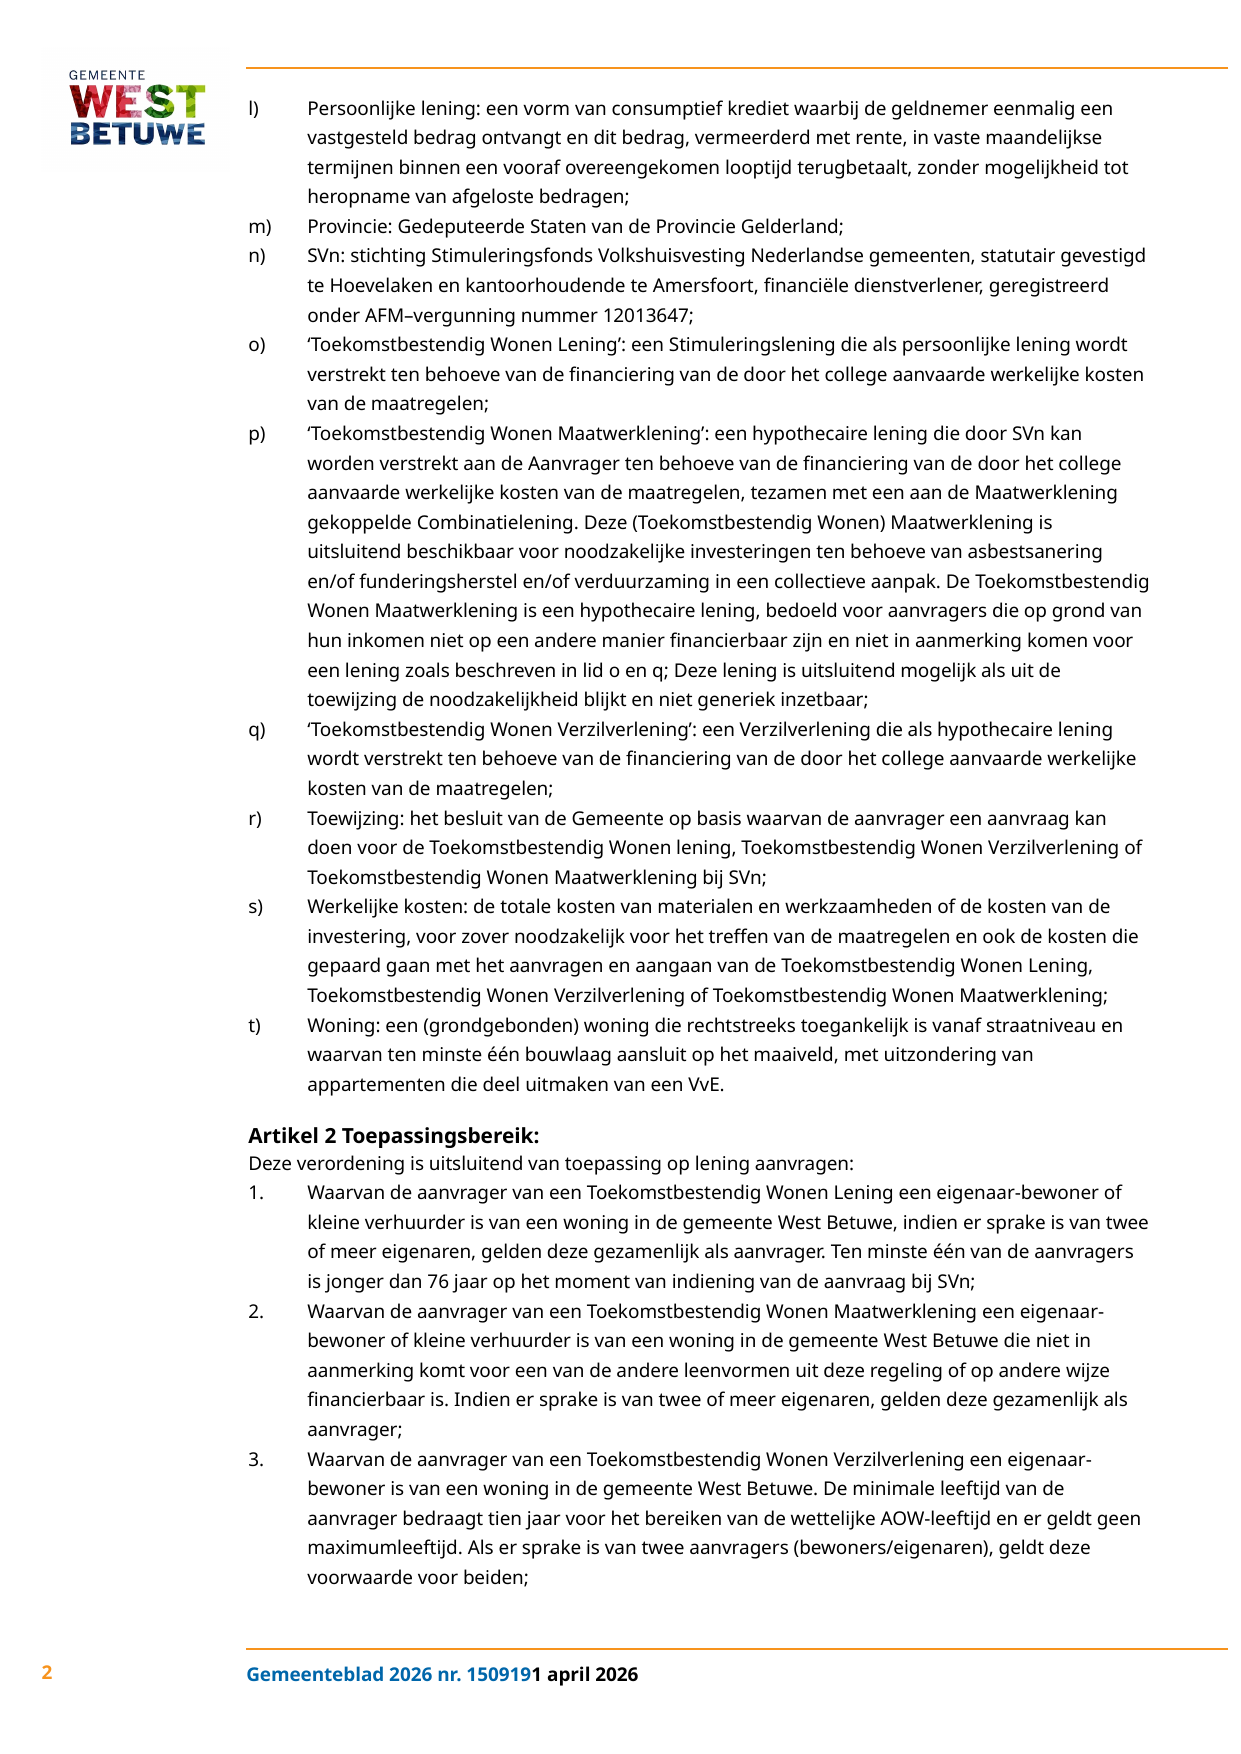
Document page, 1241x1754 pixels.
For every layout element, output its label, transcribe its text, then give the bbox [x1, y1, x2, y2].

list Waarvan de aanvrager van een Toekomstbestendig Wonen Verzilverlening een eigenaar-bewoner is van een woning in de gemeente West Betuwe. De minimale leeftijd van de aanvrager bedraagt tien jaar voor het bereiken van de wettelijke AOW-leeftijd en er geldt geen maximumleeftijd. Als er sprake is van twee aanvragers (bewoners/eigenaren), geldt deze voorwaarde voor beiden; [248, 1446, 1152, 1590]
list Provincie: Gedeputeerde Staten van de Provincie Gelderland; [248, 213, 1152, 239]
list Waarvan de aanvrager van een Toekomstbestendig Wonen Maatwerklening een eigenaar-bewoner of kleine verhuurder is van een woning in de gemeente West Betuwe die niet in aanmerking komt voor een van de andere leenvormen uit deze regeling of op andere wijze financierbaar is. Indien er sprake is van twee of meer eigenaren, gelden deze gezamenlijk als aanvrager; [248, 1298, 1152, 1442]
list Werkelijke kosten: de totale kosten van materialen en werkzaamheden of de kosten van de investering, voor zover noodzakelijk voor het treffen van de maatregelen en ook de kosten die gepaard gaan met het aanvragen en aangaan van de Toekomstbestendig Wonen Lening, Toekomstbestendig Wonen Verzilverlening of Toekomstbestendig Wonen Maatwerklening; [248, 893, 1152, 1008]
list SVn: stichting Stimuleringsfonds Volkshuisvesting Nederlandse gemeenten, statutair gevestigd te Hoevelaken en kantoorhoudende te Amersfoort, financiële dienstverlener, geregistreerd onder AFM–vergunning nummer 12013647; [248, 243, 1152, 328]
list ‘Toekomstbestendig Wonen Verzilverlening’: een Verzilverlening die als hypothecaire lening wordt verstrekt ten behoeve van de financiering van de door het college aanvaarde werkelijke kosten van de maatregelen; [248, 716, 1152, 801]
list ‘Toekomstbestendig Wonen Maatwerklening’: een hypothecaire lening die door SVn kan worden verstrekt aan de Aanvrager ten behoeve van de financiering van de door het college aanvaarde werkelijke kosten van de maatregelen, tezamen met een aan de Maatwerklening gekoppelde Combinatielening. Deze (Toekomstbestendig Wonen) Maatwerklening is uitsluitend beschikbaar voor noodzakelijke investeringen ten behoeve van asbestsanering en/of funderingsherstel en/of verduurzaming in een collectieve aanpak. De Toekomstbestendig Wonen Maatwerklening is een hypothecaire lening, bedoeld voor aanvragers die op grond van hun inkomen niet op een andere manier financierbaar zijn en niet in aanmerking komen voor een lening zoals beschreven in lid o en q; Deze lening is uitsluitend mogelijk als uit de toewijzing de noodzakelijkheid blijkt en niet generiek inzetbaar; [248, 420, 1152, 712]
list Toewijzing: het besluit van de Gemeente op basis waarvan de aanvrager een aanvraag kan doen voor de Toekomstbestendig Wonen lening, Toekomstbestendig Wonen Verzilverlening of Toekomstbestendig Wonen Maatwerklening bij SVn; [248, 805, 1152, 890]
list Persoonlijke lening: een vorm van consumptief krediet waarbij de geldnemer eenmalig een vastgesteld bedrag ontvangt en dit bedrag, vermeerderd met rente, in vaste maandelijkse termijnen binnen een vooraf overeengekomen looptijd terugbetaalt, zonder mogelijkheid tot heropname van afgeloste bedragen; [248, 95, 1152, 209]
list Woning: een (grondgebonden) woning die rechtstreeks toegankelijk is vanaf straatniveau en waarvan ten minste één bouwlaag aansluit op het maaiveld, met uitzondering van appartementen die deel uitmaken van een VvE. [248, 1012, 1152, 1097]
picture [41, 47, 231, 172]
text Deze verordening is uitsluitend van toepassing op lening aanvragen: [248, 1150, 1152, 1176]
text Artikel 2 Toepassingsbereik: [248, 1121, 1152, 1150]
list ‘Toekomstbestendig Wonen Lening’: een Stimuleringslening die als persoonlijke lening wordt verstrekt ten behoeve van de financiering van de door het college aanvaarde werkelijke kosten van de maatregelen; [248, 331, 1152, 416]
list Waarvan de aanvrager van een Toekomstbestendig Wonen Lening een eigenaar-bewoner of kleine verhuurder is van een woning in de gemeente West Betuwe, indien er sprake is van twee of meer eigenaren, gelden deze gezamenlijk als aanvrager. Ten minste één van de aanvragers is jonger dan 76 jaar op het moment van indiening van de aanvraag bij SVn; [248, 1179, 1152, 1294]
